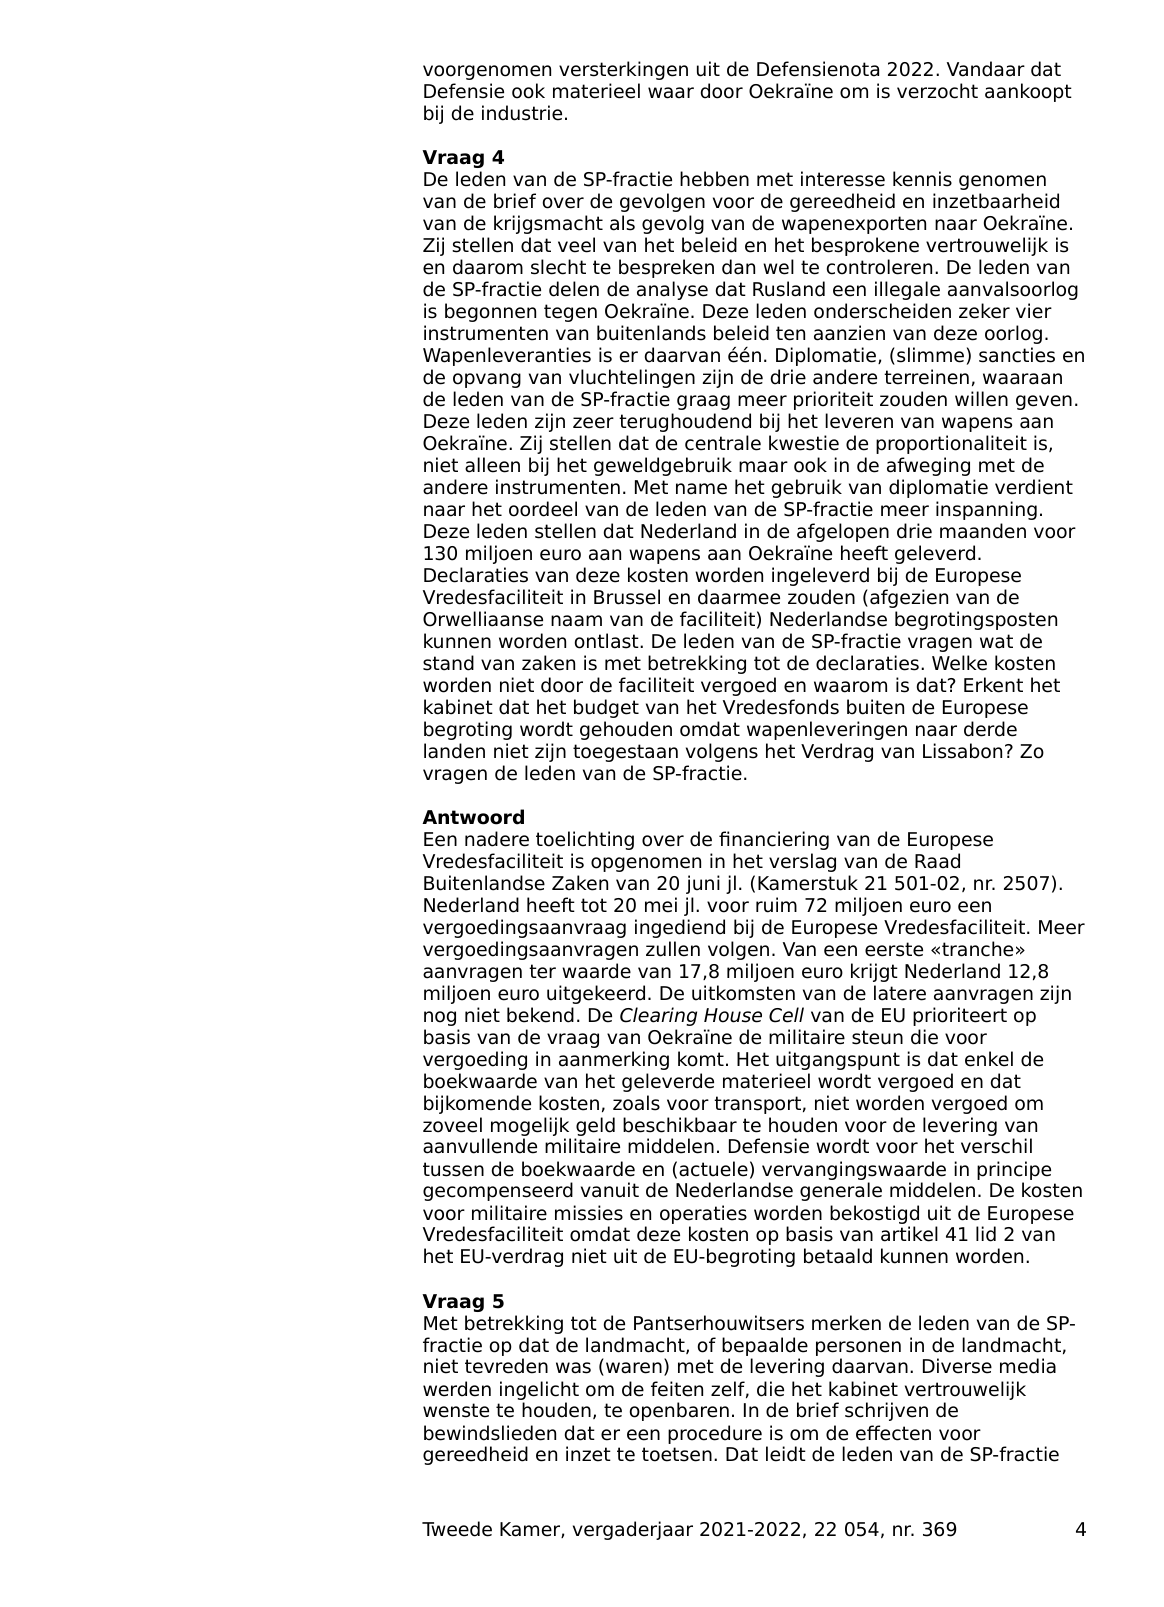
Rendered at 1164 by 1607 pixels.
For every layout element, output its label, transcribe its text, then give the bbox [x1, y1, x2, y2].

text Antwoord [422, 807, 1087, 829]
text voorgenomen versterkingen uit de Defensienota 2022. Vandaar dat Defensie ook materieel waar door Oekraïne om is verzocht aankoopt bij de industrie. [422, 59, 1087, 125]
text Vraag 4 [422, 147, 1087, 169]
text Met betrekking tot de Pantserhouwitsers merken de leden van de SP-fractie op dat de landmacht, of bepaalde personen in de landmacht, niet tevreden was (waren) met de levering daarvan. Diverse media werden ingelicht om de feiten zelf, die het kabinet vertrouwelijk wenste te houden, te openbaren. In de brief schrijven de bewindslieden dat er een procedure is om de effecten voor gereedheid en inzet te toetsen. Dat leidt de leden van de SP-fractie [422, 1312, 1087, 1466]
text Vraag 5 [422, 1291, 1087, 1312]
text Een nadere toelichting over de financiering van de Europese Vredesfaciliteit is opgenomen in het verslag van de Raad Buitenlandse Zaken van 20 juni jl. (Kamerstuk 21 501-02, nr. 2507). Nederland heeft tot 20 mei jl. voor ruim 72 miljoen euro een vergoedingsaanvraag ingediend bij de Europese Vredesfaciliteit. Meer vergoedingsaanvragen zullen volgen. Van een eerste «tranche» aanvragen ter waarde van 17,8 miljoen euro krijgt Nederland 12,8 miljoen euro uitgekeerd. De uitkomsten van de latere aanvragen zijn nog niet bekend. De Clearing House Cell van de EU prioriteert op basis van de vraag van Oekraïne de militaire steun die voor vergoeding in aanmerking komt. Het uitgangspunt is dat enkel de boekwaarde van het geleverde materieel wordt vergoed en dat bijkomende kosten, zoals voor transport, niet worden vergoed om zoveel mogelijk geld beschikbaar te houden voor de levering van aanvullende militaire middelen. Defensie wordt voor het verschil tussen de boekwaarde en (actuele) vervangingswaarde in principe gecompenseerd vanuit de Nederlandse generale middelen. De kosten voor militaire missies en operaties worden bekostigd uit de Europese Vredesfaciliteit omdat deze kosten op basis van artikel 41 lid 2 van het EU-verdrag niet uit de EU-begroting betaald kunnen worden. [422, 829, 1087, 1268]
text De leden van de SP-fractie hebben met interesse kennis genomen van de brief over de gevolgen voor de gereedheid en inzetbaarheid van de krijgsmacht als gevolg van de wapenexporten naar Oekraïne. Zij stellen dat veel van het beleid en het besprokene vertrouwelijk is en daarom slecht te bespreken dan wel te controleren. De leden van de SP-fractie delen de analyse dat Rusland een illegale aanvalsoorlog is begonnen tegen Oekraïne. Deze leden onderscheiden zeker vier instrumenten van buitenlands beleid ten aanzien van deze oorlog. Wapenleveranties is er daarvan één. Diplomatie, (slimme) sancties en de opvang van vluchtelingen zijn de drie andere terreinen, waaraan de leden van de SP-fractie graag meer prioriteit zouden willen geven. Deze leden zijn zeer terughoudend bij het leveren van wapens aan Oekraïne. Zij stellen dat de centrale kwestie de proportionaliteit is, niet alleen bij het geweldgebruik maar ook in de afweging met de andere instrumenten. Met name het gebruik van diplomatie verdient naar het oordeel van de leden van de SP-fractie meer inspanning. Deze leden stellen dat Nederland in de afgelopen drie maanden voor 130 miljoen euro aan wapens aan Oekraïne heeft geleverd. Declaraties van deze kosten worden ingeleverd bij de Europese Vredesfaciliteit in Brussel en daarmee zouden (afgezien van de Orwelliaanse naam van de faciliteit) Nederlandse begrotingsposten kunnen worden ontlast. De leden van de SP-fractie vragen wat de stand van zaken is met betrekking tot de declaraties. Welke kosten worden niet door de faciliteit vergoed en waarom is dat? Erkent het kabinet dat het budget van het Vredesfonds buiten de Europese begroting wordt gehouden omdat wapenleveringen naar derde landen niet zijn toegestaan volgens het Verdrag van Lissabon? Zo vragen de leden van de SP-fractie. [422, 169, 1087, 784]
